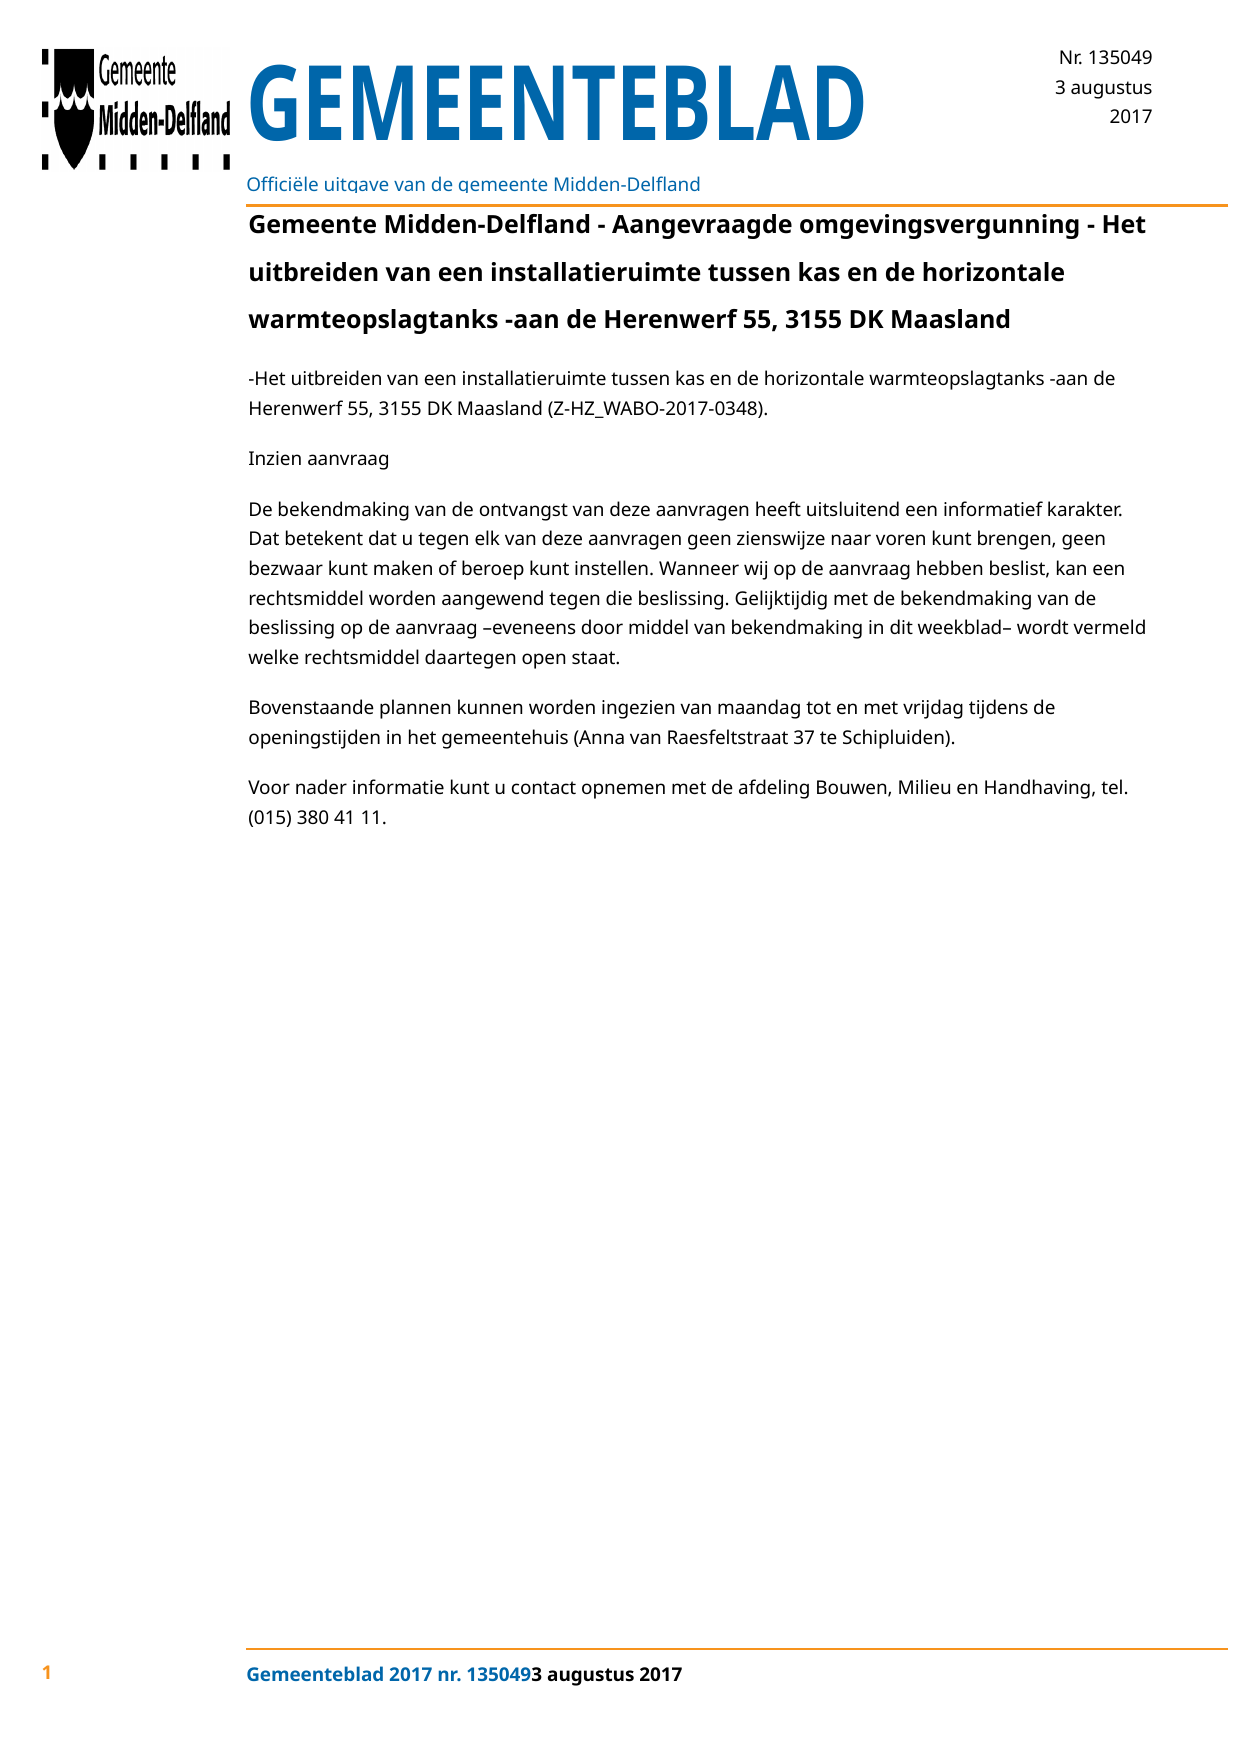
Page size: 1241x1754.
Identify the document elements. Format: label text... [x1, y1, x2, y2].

text Inzien aanvraag [248, 446, 1152, 471]
text -Het uitbreiden van een installatieruimte tussen kas en de horizontale warmteopslagtanks -aan de Herenwerf 55, 3155 DK Maasland (Z-HZ_WABO-2017-0348). [248, 366, 1152, 421]
text De bekendmaking van de ontvangst van deze aanvragen heeft uitsluitend een informatief karakter. Dat betekent dat u tegen elk van deze aanvragen geen zienswijze naar voren kunt brengen, geen bezwaar kunt maken of beroep kunt instellen. Wanneer wij op de aanvraag hebben beslist, kan een rechtsmiddel worden aangewend tegen die beslissing. Gelijktijdig met de bekendmaking van de beslissing op de aanvraag –eveneens door middel van bekendmaking in dit weekblad– wordt vermeld welke rechtsmiddel daartegen open staat. [248, 496, 1152, 669]
text Bovenstaande plannen kunnen worden ingezien van maandag tot en met vrijdag tijdens de openingstijden in het gemeentehuis (Anna van Raesfeltstraat 37 te Schipluiden). [248, 694, 1152, 749]
text Voor nader informatie kunt u contact opnemen met de afdeling Bouwen, Milieu en Handhaving, tel. (015) 380 41 11. [248, 774, 1152, 829]
picture [41, 47, 231, 172]
text Gemeente Midden-Delfland - Aangevraagde omgevingsvergunning - Het uitbreiden van een installatieruimte tussen kas en de horizontale warmteopslagtanks -aan de Herenwerf 55, 3155 DK Maasland [248, 207, 1152, 336]
